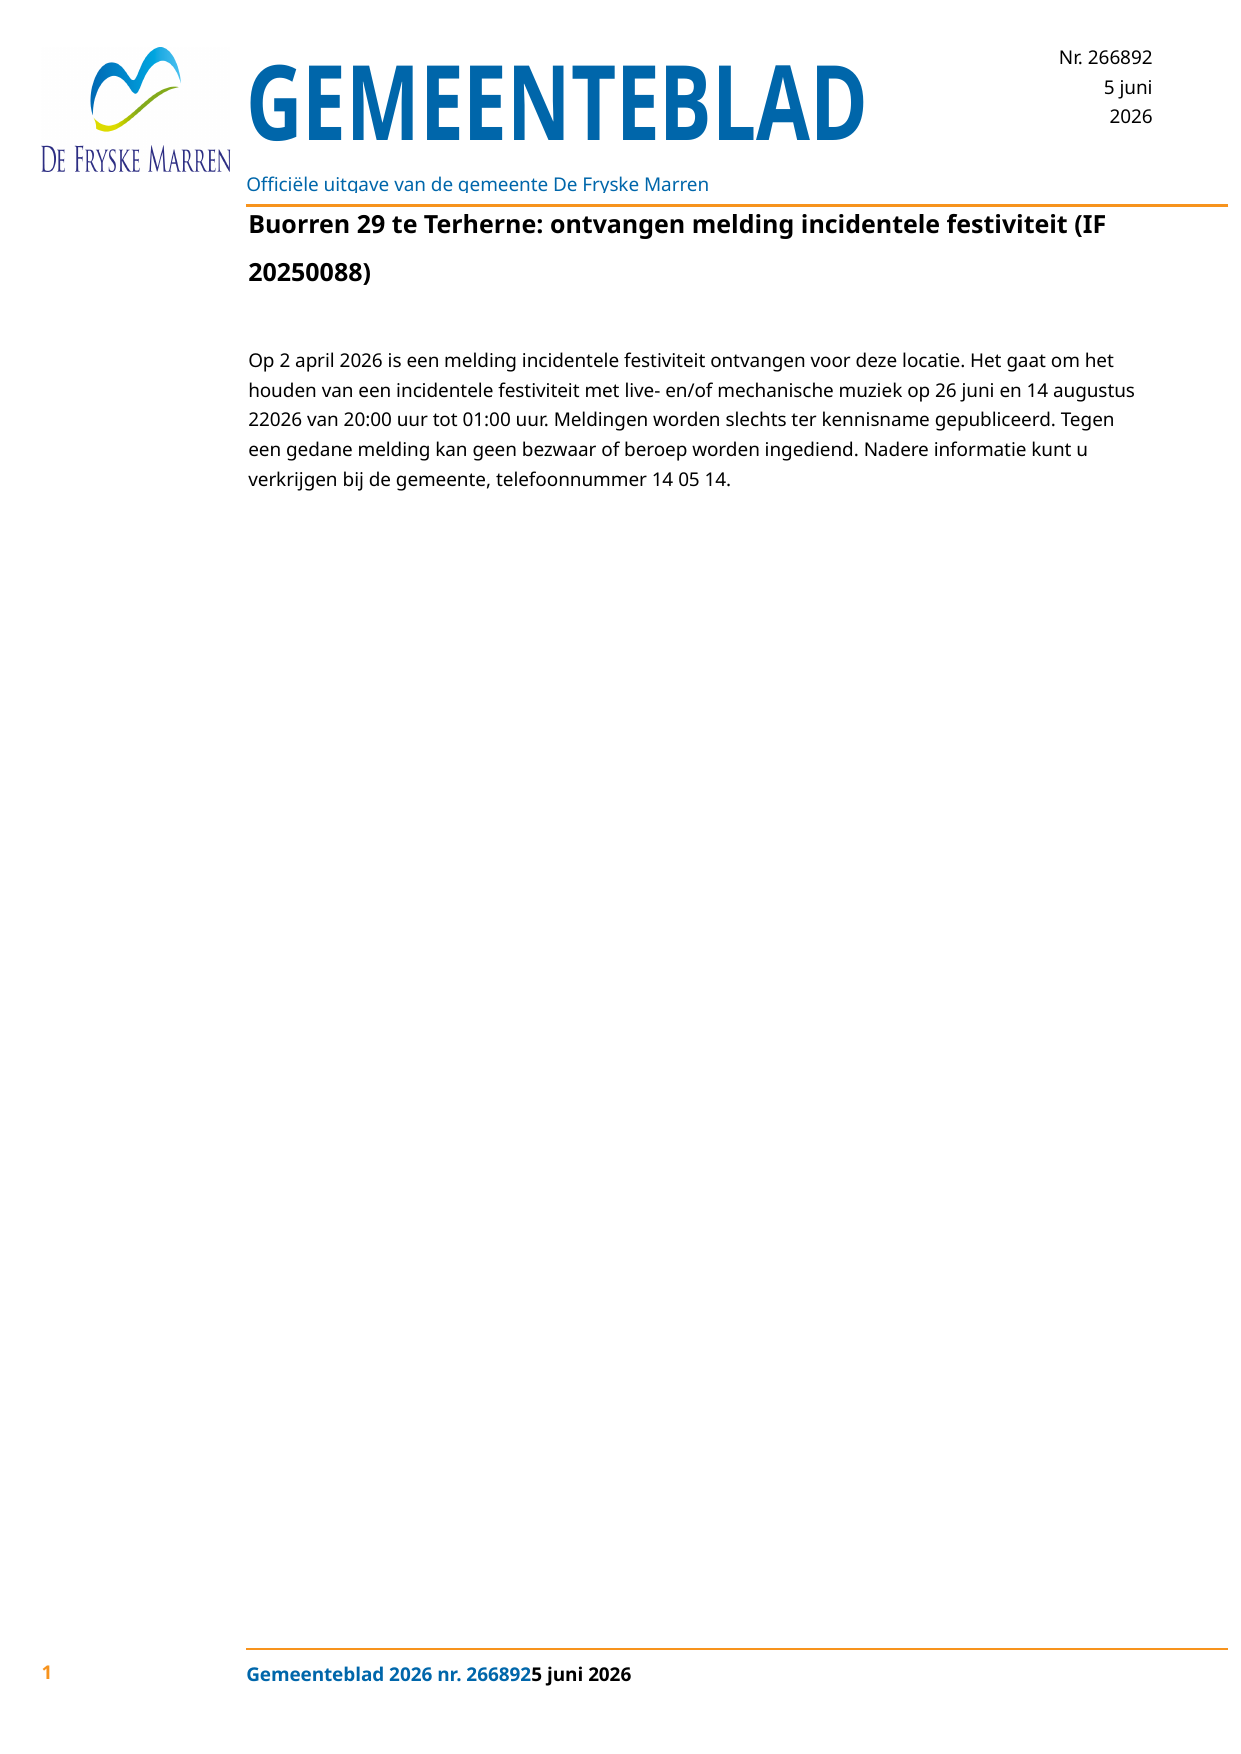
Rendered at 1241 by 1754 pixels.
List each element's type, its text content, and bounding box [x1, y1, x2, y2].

text Buorren 29 te Terherne: ontvangen melding incidentele festiviteit (IF 20250088) [248, 207, 1152, 288]
text Op 2 april 2026 is een melding incidentele festiviteit ontvangen voor deze locatie. Het gaat om het houden van een incidentele festiviteit met live- en/of mechanische muziek op 26 juni en 14 augustus 22026 van 20:00 uur tot 01:00 uur. Meldingen worden slechts ter kennisname gepubliceerd. Tegen een gedane melding kan geen bezwaar of beroep worden ingediend. Nadere informatie kunt u verkrijgen bij de gemeente, telefoonnummer 14 05 14. [248, 347, 1152, 492]
picture [41, 47, 231, 172]
